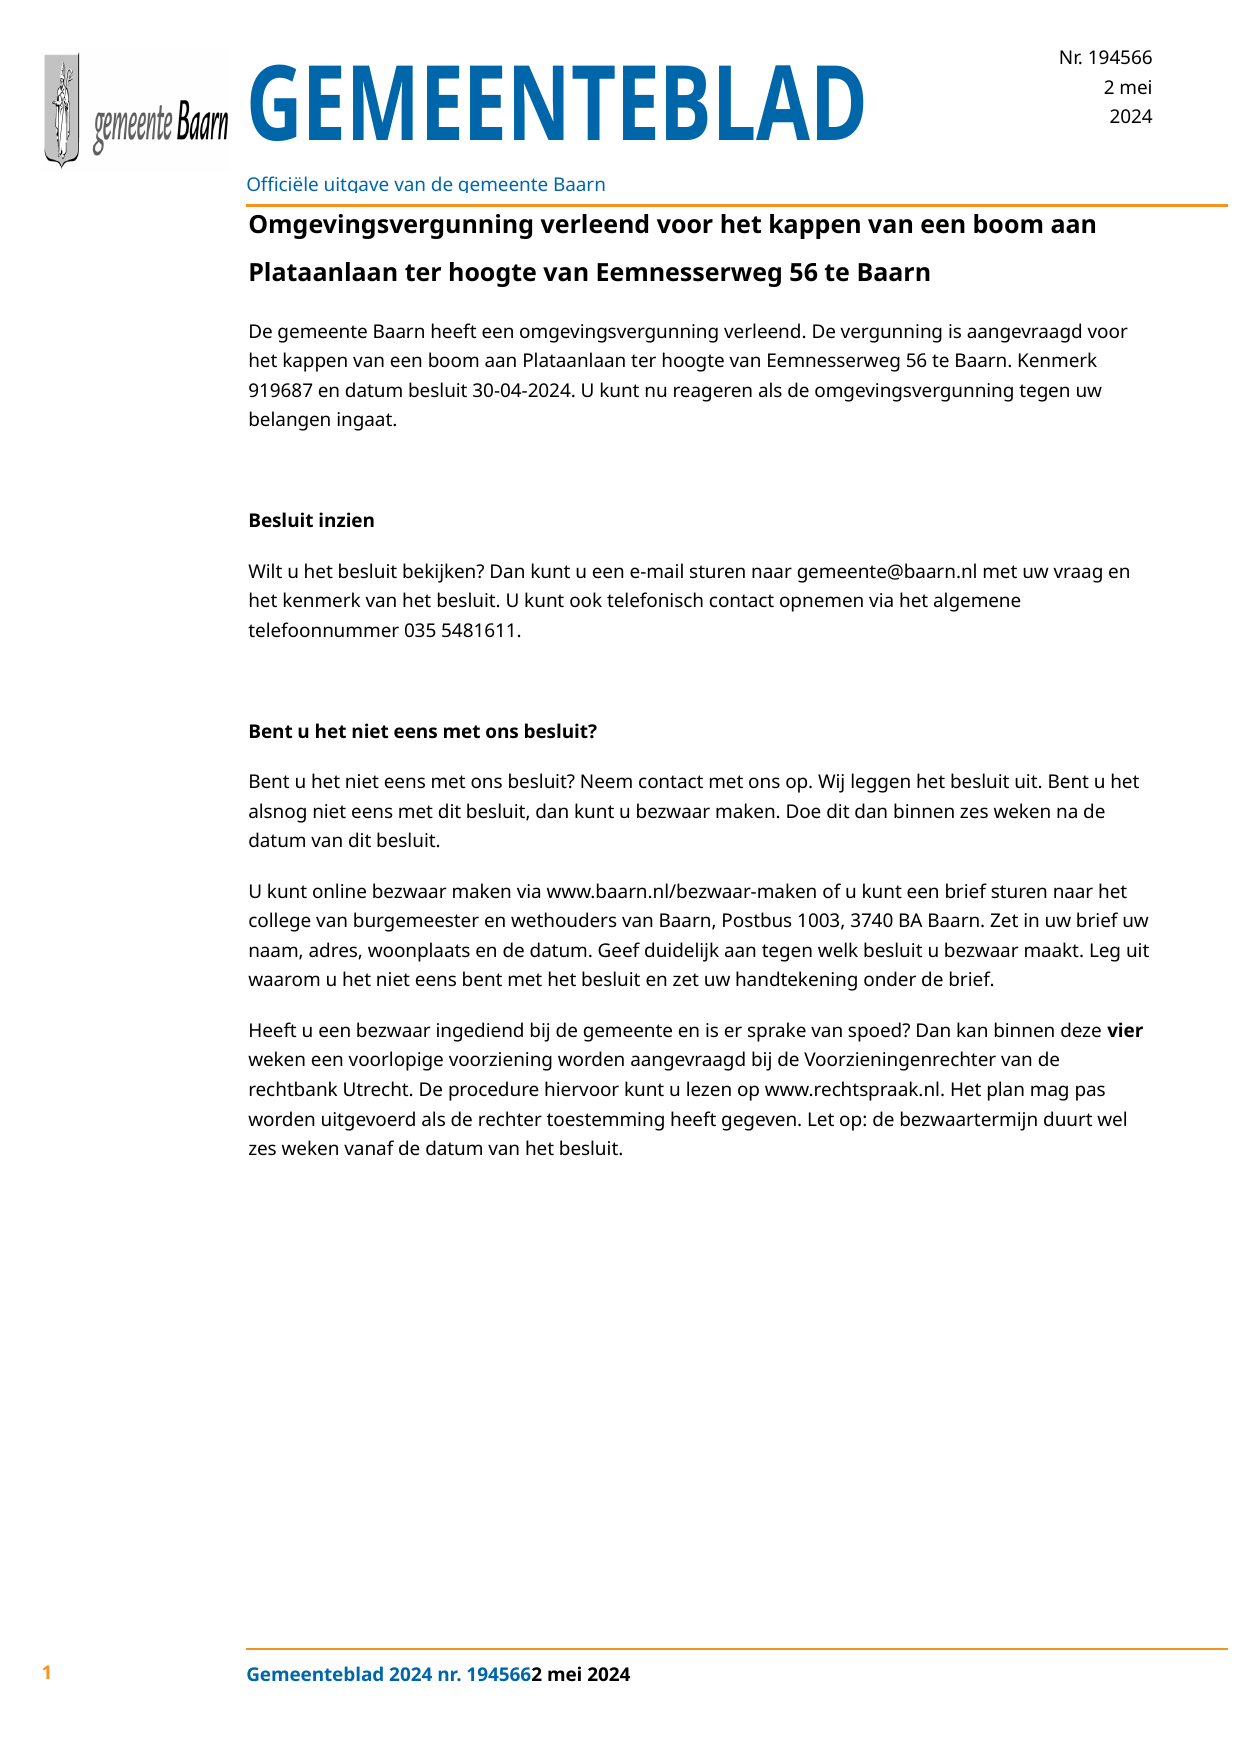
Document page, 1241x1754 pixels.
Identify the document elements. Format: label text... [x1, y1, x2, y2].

text Besluit inzien [248, 507, 1152, 533]
text Bent u het niet eens met ons besluit? [248, 718, 1152, 744]
text Wilt u het besluit bekijken? Dan kunt u een e-mail sturen naar gemeente@baarn.nl met uw vraag en het kenmerk van het besluit. U kunt ook telefonisch contact opnemen via het algemene telefoonnummer 035 5481611. [248, 558, 1152, 643]
text De gemeente Baarn heeft een omgevingsvergunning verleend. De vergunning is aangevraagd voor het kappen van een boom aan Plataanlaan ter hoogte van Eemnesserweg 56 te Baarn. Kenmerk 919687 en datum besluit 30-04-2024. U kunt nu reageren als de omgevingsvergunning tegen uw belangen ingaat. [248, 318, 1152, 432]
text Heeft u een bezwaar ingediend bij de gemeente en is er sprake van spoed? Dan kan binnen deze vier weken een voorlopige voorziening worden aangevraagd bij de Voorzieningenrechter van de rechtbank Utrecht. De procedure hiervoor kunt u lezen op www.rechtspraak.nl. Het plan mag pas worden uitgevoerd als de rechter toestemming heeft gegeven. Let op: de bezwaartermijn duurt wel zes weken vanaf de datum van het besluit. [248, 1017, 1152, 1161]
text Bent u het niet eens met ons besluit? Neem contact met ons op. Wij leggen het besluit uit. Bent u het alsnog niet eens met dit besluit, dan kunt u bezwaar maken. Doe dit dan binnen zes weken na de datum van dit besluit. [248, 768, 1152, 853]
picture [41, 47, 231, 172]
text Omgevingsvergunning verleend voor het kappen van een boom aan Plataanlaan ter hoogte van Eemnesserweg 56 te Baarn [248, 207, 1152, 288]
text U kunt online bezwaar maken via www.baarn.nl/bezwaar-maken of u kunt een brief sturen naar het college van burgemeester en wethouders van Baarn, Postbus 1003, 3740 BA Baarn. Zet in uw brief uw naam, adres, woonplaats en de datum. Geef duidelijk aan tegen welk besluit u bezwaar maakt. Leg uit waarom u het niet eens bent met het besluit en zet uw handtekening onder de brief. [248, 878, 1152, 992]
